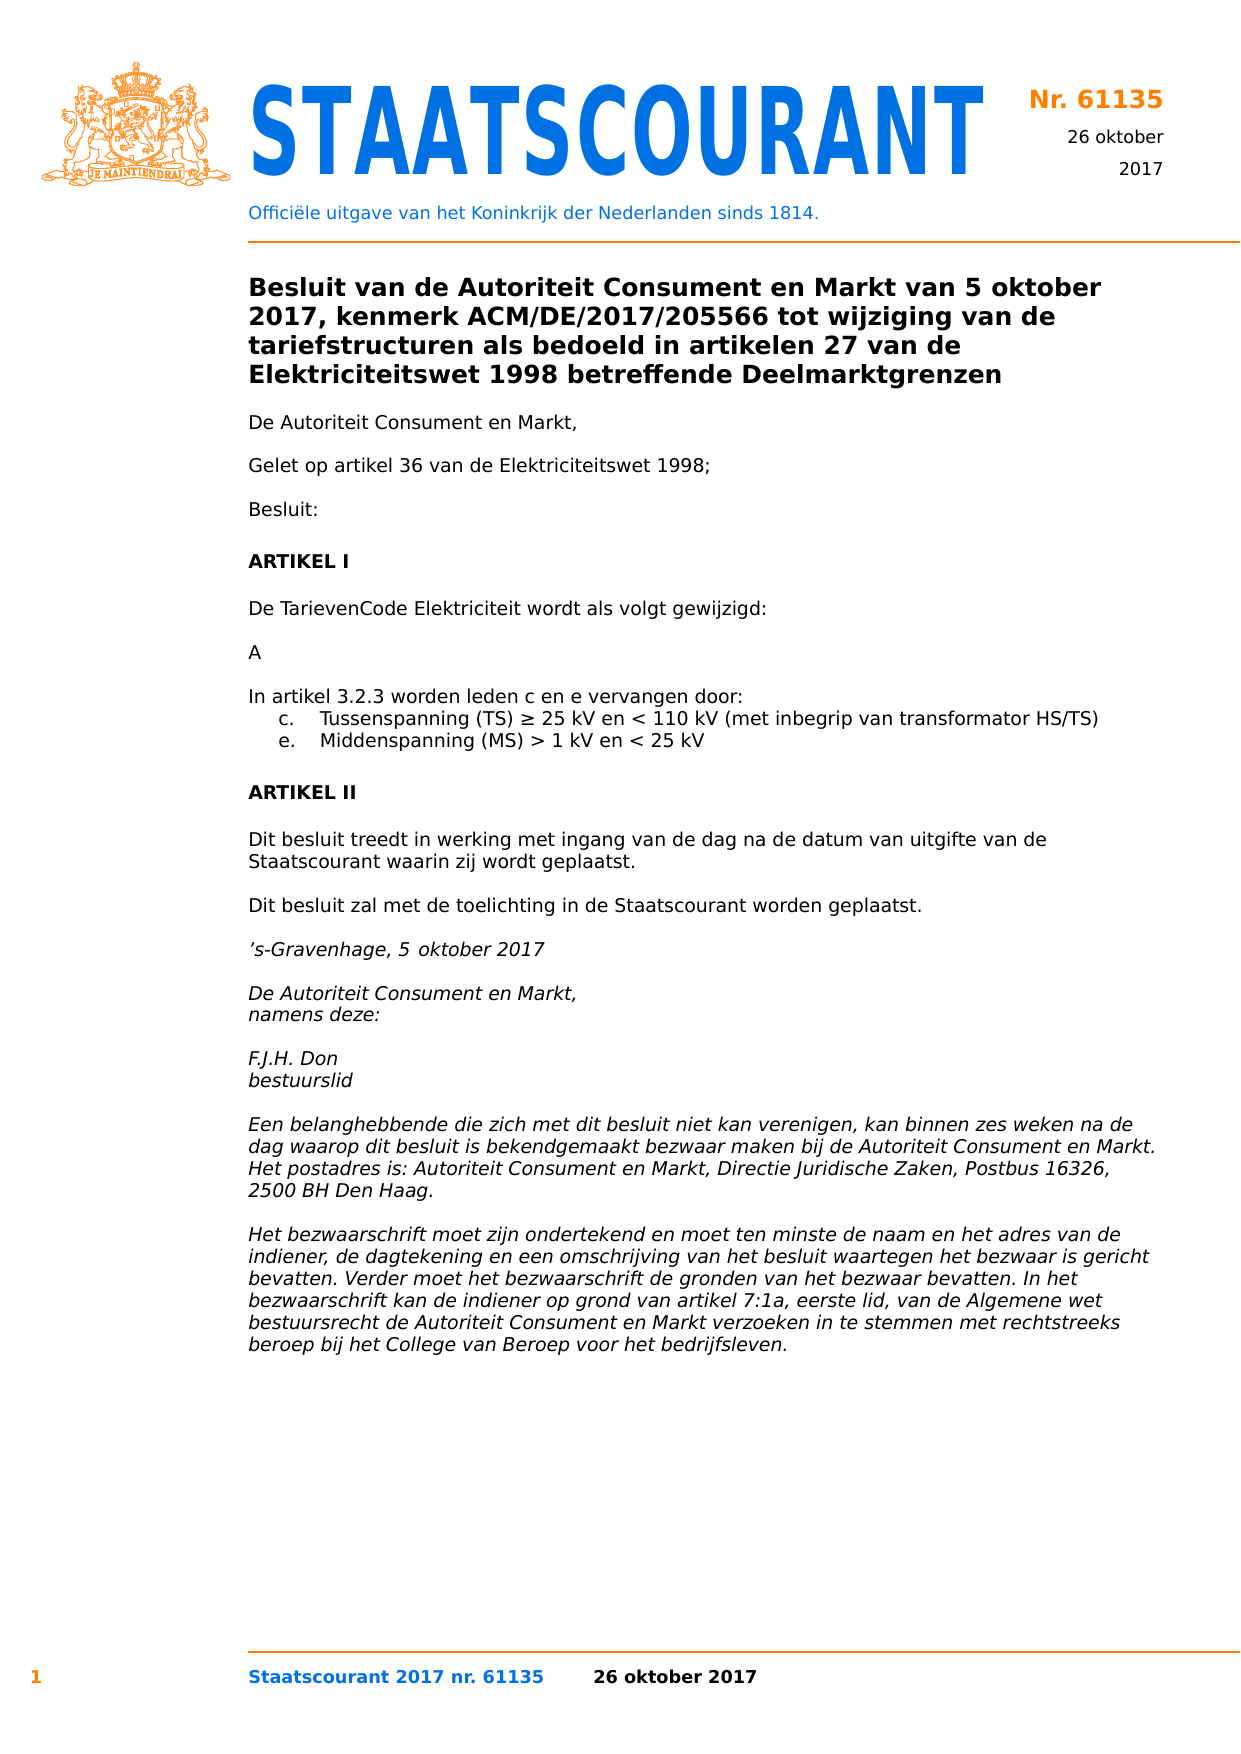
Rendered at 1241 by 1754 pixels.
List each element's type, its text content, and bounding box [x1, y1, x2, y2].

text Het bezwaarschrift moet zijn ondertekend en moet ten minste de naam en het adres van de indiener, de dagtekening en een omschrijving van het besluit waartegen het bezwaar is gericht bevatten. Verder moet het bezwaarschrift de gronden van het bezwaar bevatten. In het bezwaarschrift kan de indiener op grond van artikel 7:1a, eerste lid, van de Algemene wet bestuursrecht de Autoriteit Consument en Markt verzoeken in te stemmen met rechtstreeks beroep bij het College van Beroep voor het bedrijfsleven. [248, 1224, 1163, 1356]
table_cell 2017 [998, 153, 1240, 203]
text A [248, 642, 1163, 664]
text In artikel 3.2.3 worden leden c en e vervangen door: [248, 686, 1163, 708]
table_header Nr. 61135 [998, 62, 1240, 121]
picture [41, 62, 231, 186]
text Een belanghebbende die zich met dit besluit niet kan verenigen, kan binnen zes weken na de dag waarop dit besluit is bekendgemaakt bezwaar maken bij de Autoriteit Consument en Markt. Het postadres is: Autoriteit Consument en Markt, Directie Juridische Zaken, Postbus 16326, 2500 BH Den Haag. [248, 1114, 1163, 1202]
text e. Middenspanning (MS) > 1 kV en < 25 kV [278, 730, 1163, 752]
text c. Tussenspanning (TS) ≥ 25 kV en < 110 kV (met inbegrip van transformator HS/TS) [278, 708, 1163, 730]
text Besluit: [248, 499, 1163, 521]
text Dit besluit zal met de toelichting in de Staatscourant worden geplaatst. [248, 895, 1163, 917]
subtitle ARTIKEL I [248, 551, 1163, 573]
text De Autoriteit Consument en Markt, [248, 412, 1163, 433]
text De TarievenCode Elektriciteit wordt als volgt gewijzigd: [248, 598, 1163, 620]
table_header [25, 62, 248, 241]
text ’s-Gravenhage, 5 oktober 2017 [248, 938, 1163, 961]
subtitle ARTIKEL II [248, 782, 1163, 804]
subtitle Besluit van de Autoriteit Consument en Markt van 5 oktober 2017, kenmerk ACM/DE/2017/205566 tot wijziging van de tariefstructuren als bedoeld in artikelen 27 van de Elektriciteitswet 1998 betreffende Deelmarktgrenzen [248, 273, 1163, 390]
text Dit besluit treedt in werking met ingang van de dag na de datum van uitgifte van de Staatscourant waarin zij wordt geplaatst. [248, 829, 1163, 873]
table_cell 26 oktober [998, 121, 1240, 153]
table_cell Officiële uitgave van het Koninkrijk der Nederlanden sinds 1814. [248, 203, 1240, 241]
text De Autoriteit Consument en Markt, namens deze: F.J.H. Don bestuurslid [248, 982, 1163, 1092]
table_header STAATSCOURANT [248, 62, 998, 203]
text Gelet op artikel 36 van de Elektriciteitswet 1998; [248, 455, 1163, 477]
